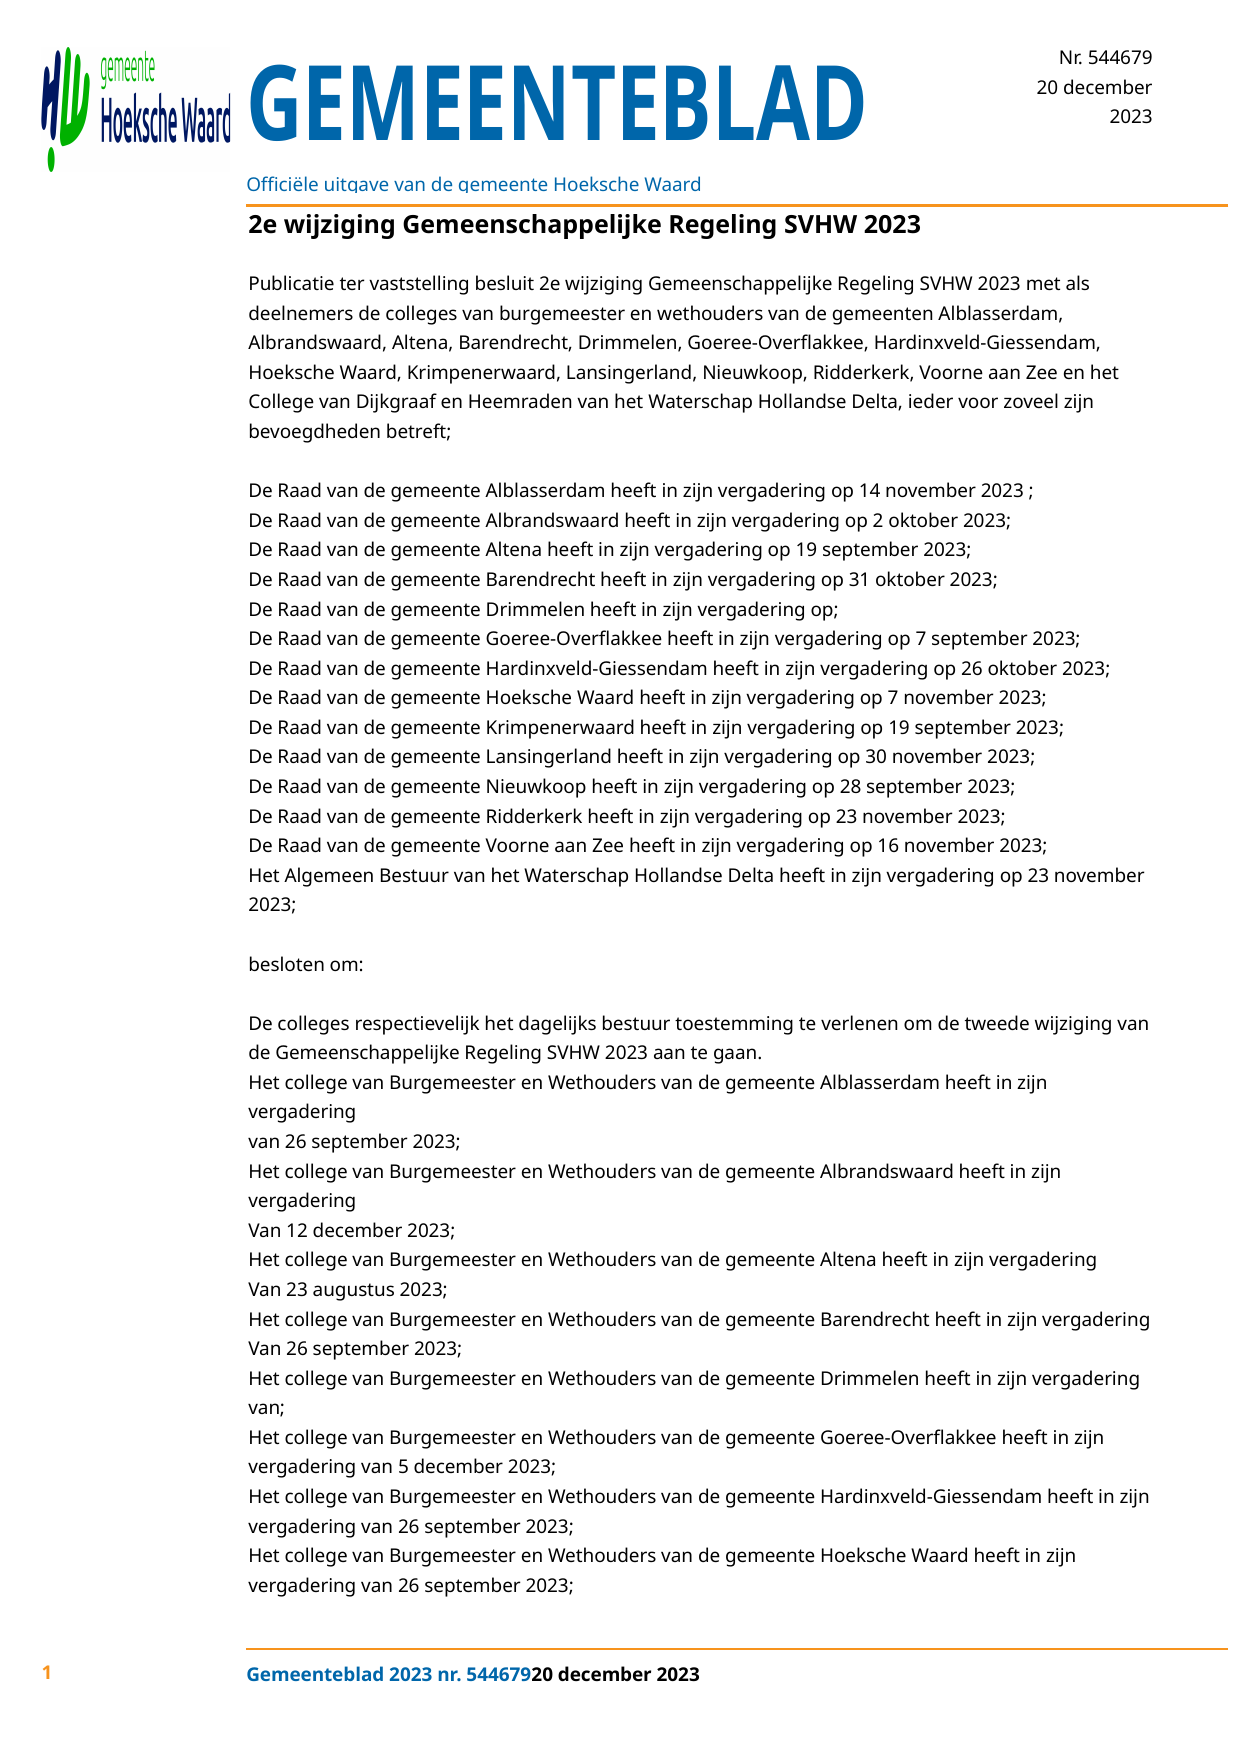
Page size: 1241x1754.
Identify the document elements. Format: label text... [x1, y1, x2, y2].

text van; [248, 1394, 1152, 1420]
text Van 23 augustus 2023; [248, 1276, 1152, 1302]
text De Raad van de gemeente Alblasserdam heeft in zijn vergadering op 14 november 2023 ; [248, 477, 1152, 503]
text De colleges respectievelijk het dagelijks bestuur toestemming te verlenen om de tweede wijziging van de Gemeenschappelijke Regeling SVHW 2023 aan te gaan. [248, 1010, 1152, 1065]
text De Raad van de gemeente Nieuwkoop heeft in zijn vergadering op 28 september 2023; [248, 773, 1152, 799]
text De Raad van de gemeente Ridderkerk heeft in zijn vergadering op 23 november 2023; [248, 803, 1152, 828]
text Het college van Burgemeester en Wethouders van de gemeente Barendrecht heeft in zijn vergadering [248, 1306, 1152, 1331]
picture [41, 47, 231, 172]
text Van 12 december 2023; [248, 1217, 1152, 1243]
text Het college van Burgemeester en Wethouders van de gemeente Hardinxveld-Giessendam heeft in zijn vergadering van 26 september 2023; [248, 1483, 1152, 1538]
text De Raad van de gemeente Voorne aan Zee heeft in zijn vergadering op 16 november 2023; [248, 832, 1152, 858]
text 2e wijziging Gemeenschappelijke Regeling SVHW 2023 [248, 207, 1152, 241]
text De Raad van de gemeente Hoeksche Waard heeft in zijn vergadering op 7 november 2023; [248, 684, 1152, 710]
text De Raad van de gemeente Goeree-Overflakkee heeft in zijn vergadering op 7 september 2023; [248, 625, 1152, 651]
text van 26 september 2023; [248, 1128, 1152, 1154]
text Publicatie ter vaststelling besluit 2e wijziging Gemeenschappelijke Regeling SVHW 2023 met als deelnemers de colleges van burgemeester en wethouders van de gemeenten Alblasserdam, Albrandswaard, Altena, Barendrecht, Drimmelen, Goeree-Overflakkee, Hardinxveld-Giessendam, Hoeksche Waard, Krimpenerwaard, Lansingerland, Nieuwkoop, Ridderkerk, Voorne aan Zee en het College van Dijkgraaf en Heemraden van het Waterschap Hollandse Delta, ieder voor zoveel zijn bevoegdheden betreft; [248, 270, 1152, 444]
text Het college van Burgemeester en Wethouders van de gemeente Albrandswaard heeft in zijn vergadering [248, 1158, 1152, 1213]
text De Raad van de gemeente Barendrecht heeft in zijn vergadering op 31 oktober 2023; [248, 566, 1152, 592]
text Van 26 september 2023; [248, 1335, 1152, 1361]
text Het college van Burgemeester en Wethouders van de gemeente Hoeksche Waard heeft in zijn vergadering van 26 september 2023; [248, 1542, 1152, 1598]
text De Raad van de gemeente Albrandswaard heeft in zijn vergadering op 2 oktober 2023; [248, 507, 1152, 533]
text Het college van Burgemeester en Wethouders van de gemeente Alblasserdam heeft in zijn vergadering [248, 1069, 1152, 1124]
text De Raad van de gemeente Krimpenerwaard heeft in zijn vergadering op 19 september 2023; [248, 714, 1152, 740]
text Het college van Burgemeester en Wethouders van de gemeente Goeree-Overflakkee heeft in zijn vergadering van 5 december 2023; [248, 1424, 1152, 1479]
text De Raad van de gemeente Hardinxveld-Giessendam heeft in zijn vergadering op 26 oktober 2023; [248, 655, 1152, 681]
text Het college van Burgemeester en Wethouders van de gemeente Altena heeft in zijn vergadering [248, 1247, 1152, 1272]
text De Raad van de gemeente Lansingerland heeft in zijn vergadering op 30 november 2023; [248, 744, 1152, 769]
text besloten om: [248, 951, 1152, 976]
text Het Algemeen Bestuur van het Waterschap Hollandse Delta heeft in zijn vergadering op 23 november 2023; [248, 862, 1152, 917]
text De Raad van de gemeente Drimmelen heeft in zijn vergadering op; [248, 596, 1152, 621]
text Het college van Burgemeester en Wethouders van de gemeente Drimmelen heeft in zijn vergadering [248, 1365, 1152, 1391]
text De Raad van de gemeente Altena heeft in zijn vergadering op 19 september 2023; [248, 537, 1152, 562]
